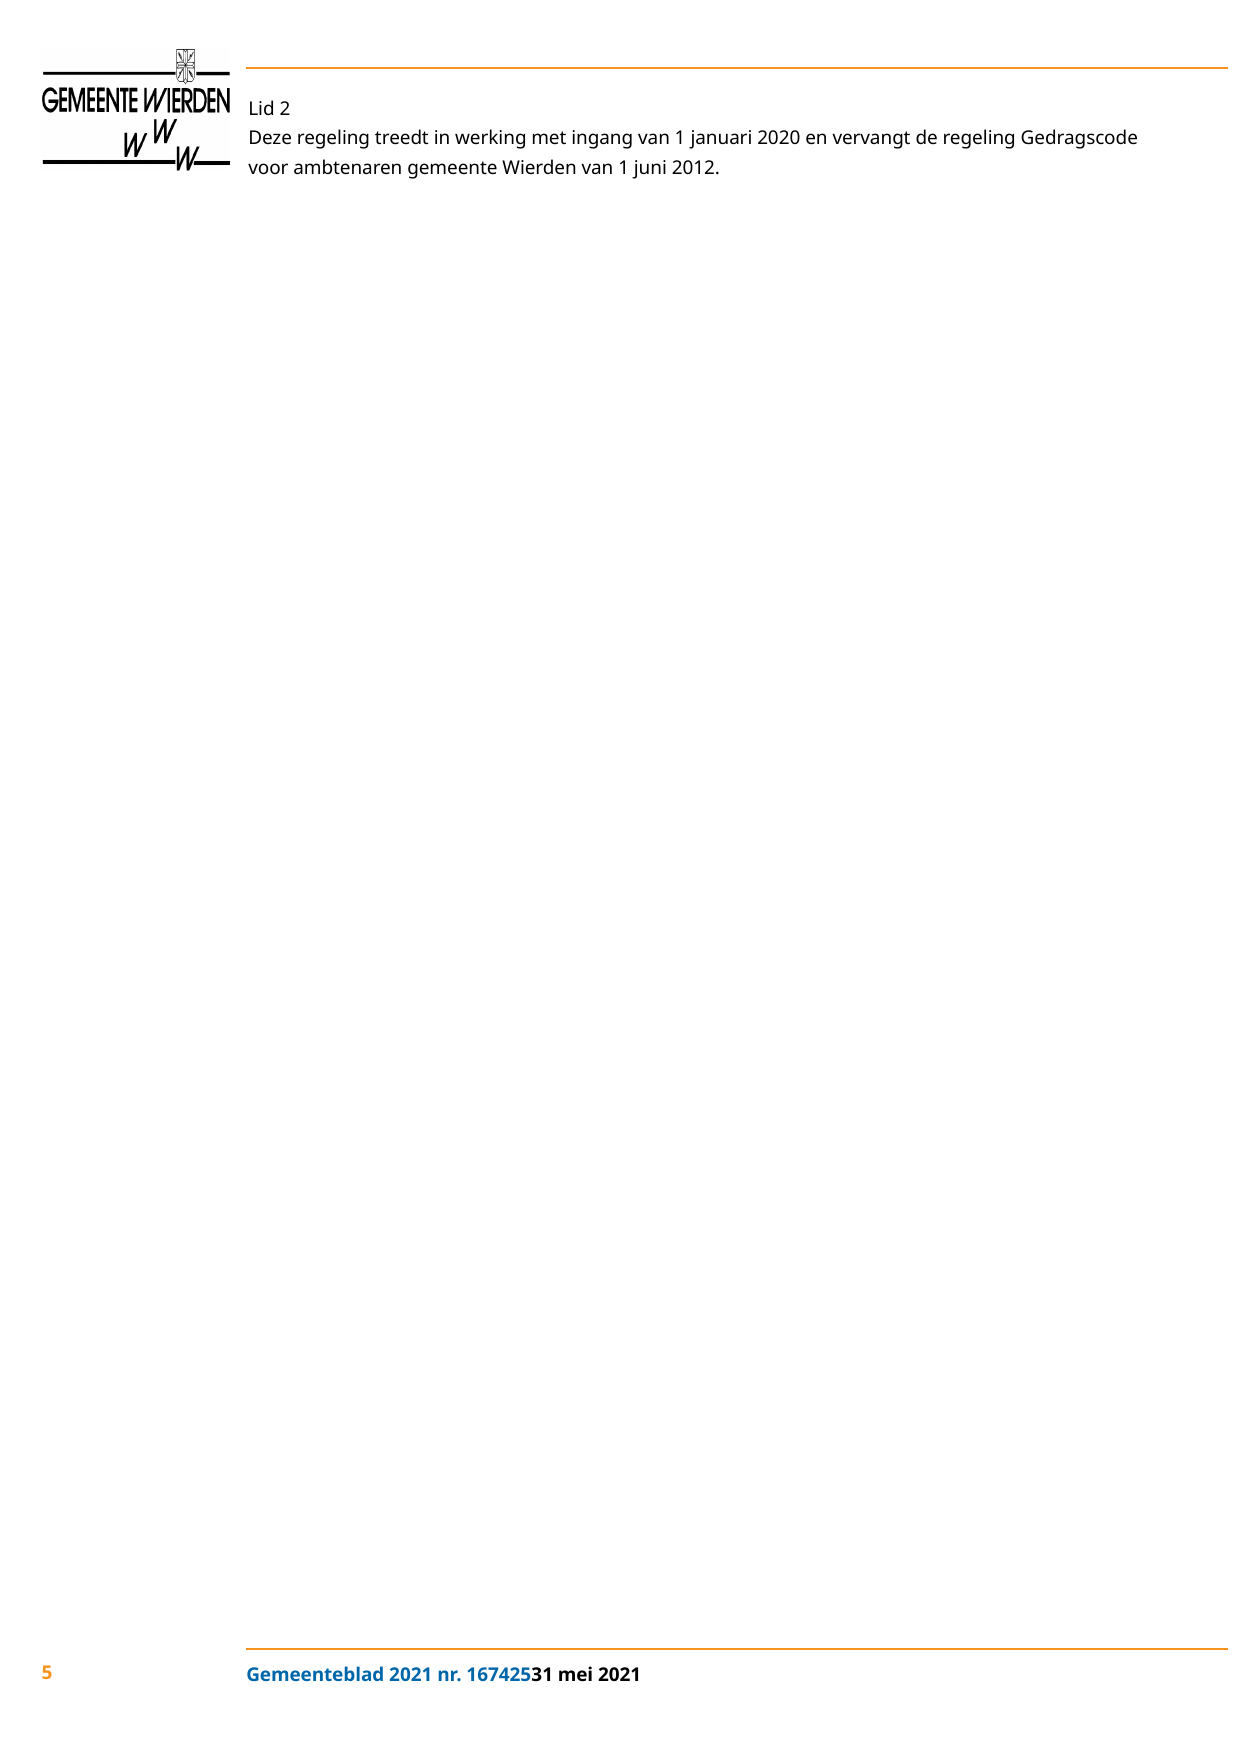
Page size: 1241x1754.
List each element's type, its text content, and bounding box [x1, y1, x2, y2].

text Deze regeling treedt in werking met ingang van 1 januari 2020 en vervangt de regeling Gedragscode voor ambtenaren gemeente Wierden van 1 juni 2012. [248, 124, 1152, 180]
picture [41, 47, 231, 172]
text Lid 2 [248, 95, 1152, 121]
